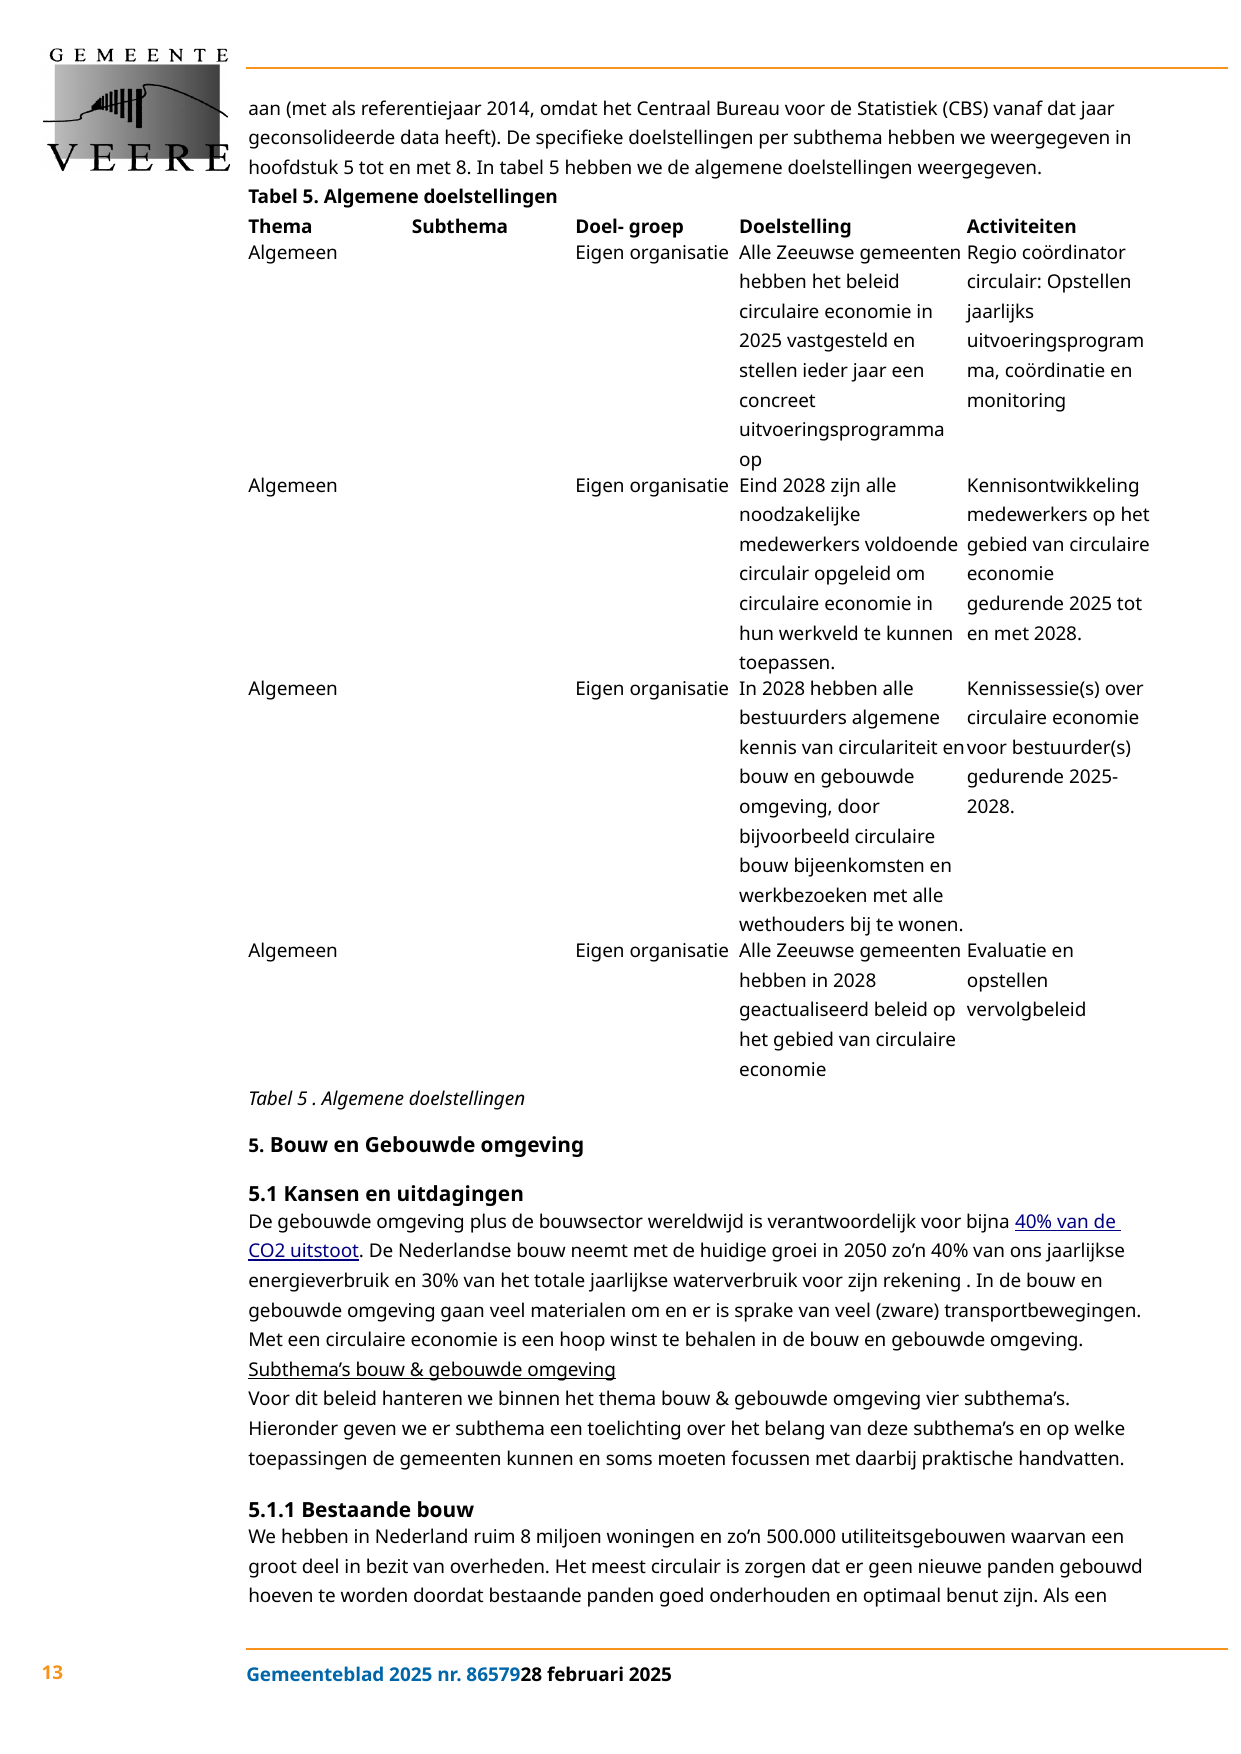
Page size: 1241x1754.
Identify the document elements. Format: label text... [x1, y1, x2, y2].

table_cell Regio coördinator circulair: Opstellen jaarlijks uitvoeringsprogramma, coördinatie en monitoring [967, 239, 1152, 472]
text Voor dit beleid hanteren we binnen het thema bouw & gebouwde omgeving vier subthema’s. Hieronder geven we er subthema een toelichting over het belang van deze subthema’s en op welke toepassingen de gemeenten kunnen en soms moeten focussen met daarbij praktische handvatten. [248, 1386, 1152, 1470]
text 5.1.1 Bestaande bouw [248, 1495, 1152, 1523]
table_cell [412, 239, 575, 472]
table_cell Eind 2028 zijn alle noodzakelijke medewerkers voldoende circulair opgeleid om circulaire economie in hun werkveld te kunnen toepassen. [739, 472, 967, 675]
text Tabel 5 . Algemene doelstellingen [248, 1085, 1152, 1110]
table_cell Evaluatie en opstellen vervolgbeleid [967, 938, 1152, 1081]
text We hebben in Nederland ruim 8 miljoen woningen en zo’n 500.000 utiliteitsgebouwen waarvan een groot deel in bezit van overheden. Het meest circulair is zorgen dat er geen nieuwe panden gebouwd hoeven te worden doordat bestaande panden goed onderhouden en optimaal benut zijn. Als een [248, 1523, 1152, 1608]
table_cell Kennisontwikkeling medewerkers op het gebied van circulaire economie gedurende 2025 tot en met 2028. [967, 472, 1152, 675]
text 5. Bouw en Gebouwde omgeving [248, 1130, 1152, 1159]
table_header Doel- groep [575, 213, 739, 239]
table_header Subthema [412, 213, 575, 239]
table_header Activiteiten [967, 213, 1152, 239]
table_cell Eigen organisatie [575, 239, 739, 472]
text 5.1 Kansen en uitdagingen [248, 1179, 1152, 1208]
text Tabel 5. Algemene doelstellingen [248, 183, 1152, 209]
table_cell Alle Zeeuwse gemeenten hebben in 2028 geactualiseerd beleid op het gebied van circulaire economie [739, 938, 967, 1081]
table_cell Algemeen [248, 239, 412, 472]
table_cell Eigen organisatie [575, 675, 739, 937]
table_cell Eigen organisatie [575, 472, 739, 675]
table_cell [412, 472, 575, 675]
table_header Thema [248, 213, 412, 239]
text aan (met als referentiejaar 2014, omdat het Centraal Bureau voor de Statistiek (CBS) vanaf dat jaar geconsolideerde data heeft). De specifieke doelstellingen per subthema hebben we weergegeven in hoofdstuk 5 tot en met 8. In tabel 5 hebben we de algemene doelstellingen weergegeven. [248, 95, 1152, 180]
table_cell Eigen organisatie [575, 938, 739, 1081]
picture [41, 47, 231, 172]
table_cell [412, 675, 575, 937]
table_cell In 2028 hebben alle bestuurders algemene kennis van circulariteit en bouw en gebouwde omgeving, door bijvoorbeeld circulaire bouw bijeenkomsten en werkbezoeken met alle wethouders bij te wonen. [739, 675, 967, 937]
table_header Doelstelling [739, 213, 967, 239]
table_cell Kennissessie(s) over circulaire economie voor bestuurder(s) gedurende 2025- 2028. [967, 675, 1152, 937]
table_cell [412, 938, 575, 1081]
text De gebouwde omgeving plus de bouwsector wereldwijd is verantwoordelijk voor bijna 40% van de CO2 uitstoot. De Nederlandse bouw neemt met de huidige groei in 2050 zo’n 40% van ons jaarlijkse energieverbruik en 30% van het totale jaarlijkse waterverbruik voor zijn rekening . In de bouw en gebouwde omgeving gaan veel materialen om en er is sprake van veel (zware) transportbewegingen. Met een circulaire economie is een hoop winst te behalen in de bouw en gebouwde omgeving. [248, 1208, 1152, 1352]
text Subthema’s bouw & gebouwde omgeving [248, 1356, 1152, 1382]
table_cell Algemeen [248, 472, 412, 675]
table_cell Algemeen [248, 675, 412, 937]
table_cell Algemeen [248, 938, 412, 1081]
table_cell Alle Zeeuwse gemeenten hebben het beleid circulaire economie in 2025 vastgesteld en stellen ieder jaar een concreet uitvoeringsprogramma op [739, 239, 967, 472]
